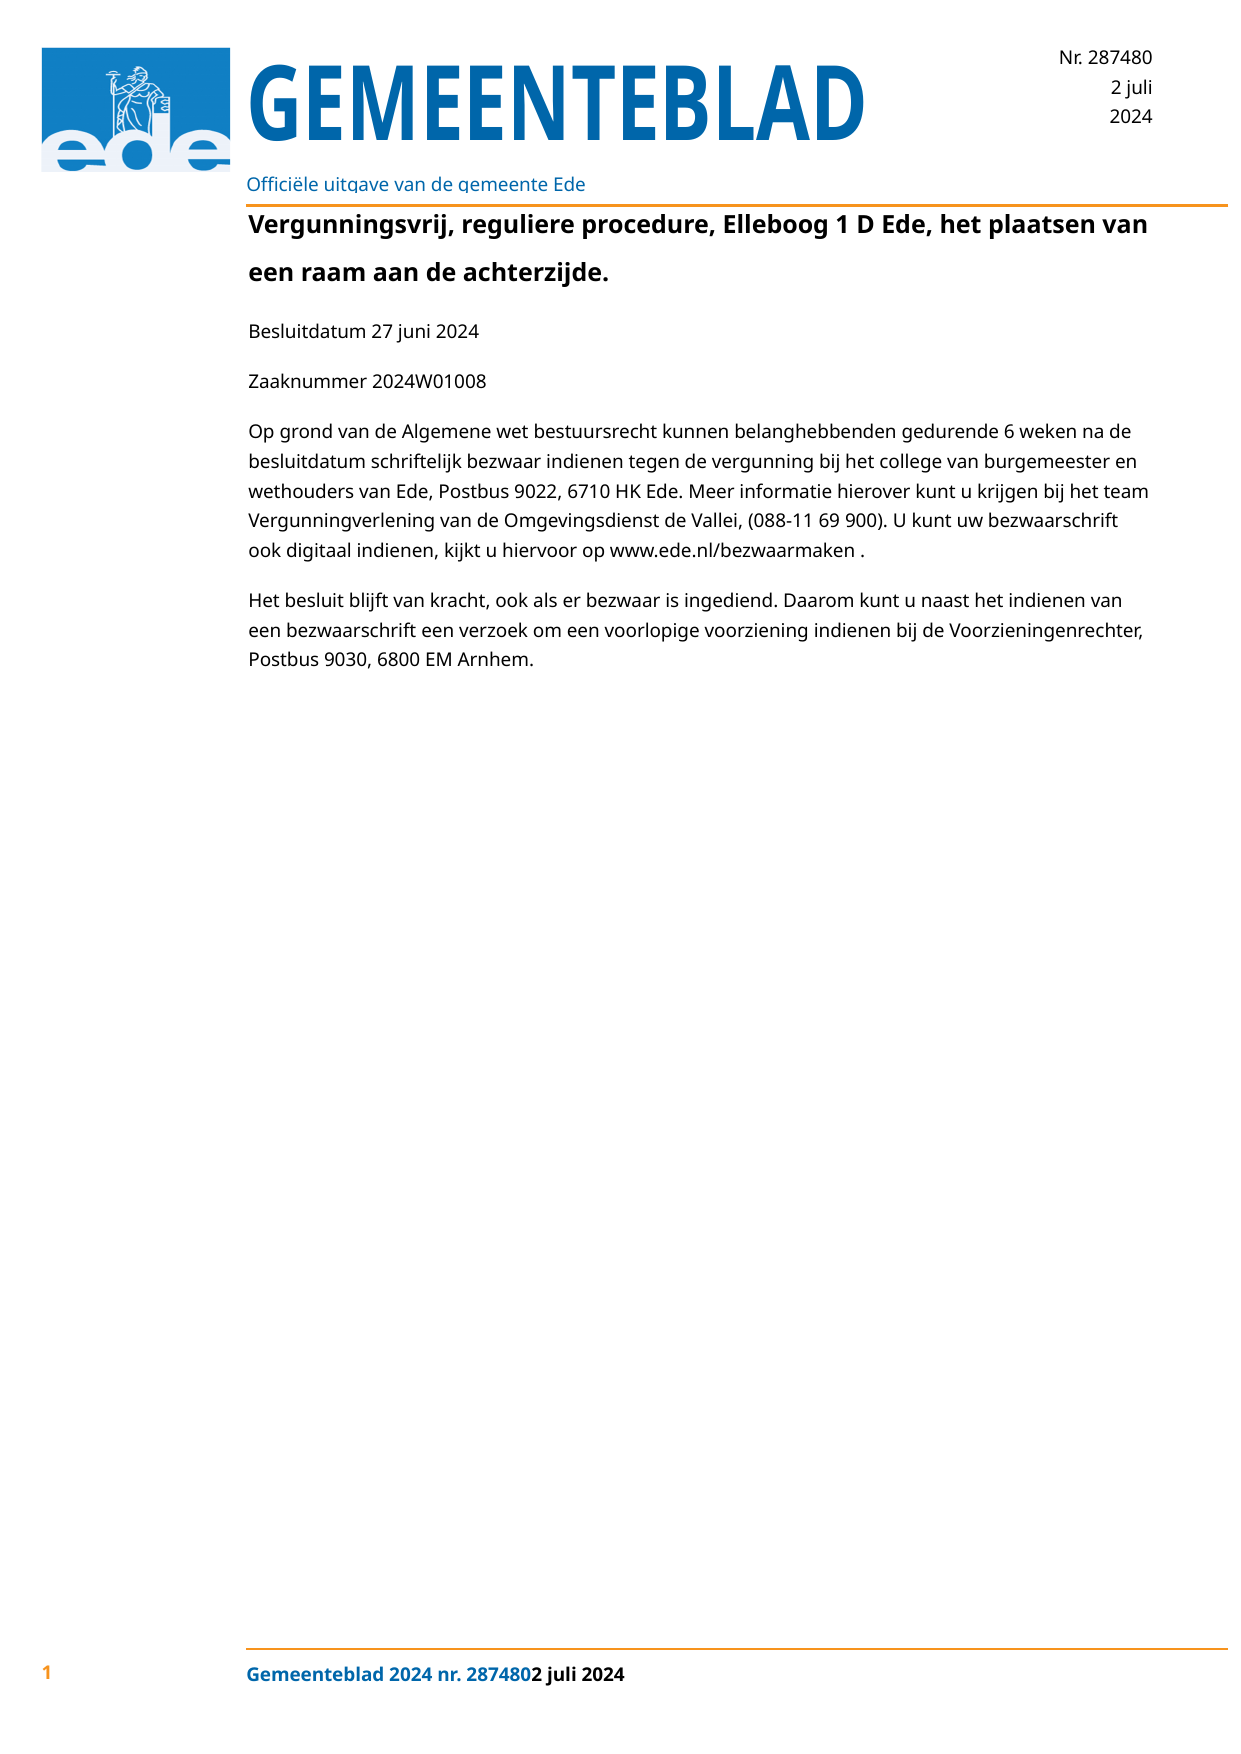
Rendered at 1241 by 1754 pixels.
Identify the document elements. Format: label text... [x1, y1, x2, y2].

text Besluitdatum 27 juni 2024 [248, 318, 1152, 344]
picture [41, 47, 231, 172]
text Zaaknummer 2024W01008 [248, 368, 1152, 394]
text Op grond van de Algemene wet bestuursrecht kunnen belanghebbenden gedurende 6 weken na de besluitdatum schriftelijk bezwaar indienen tegen de vergunning bij het college van burgemeester en wethouders van Ede, Postbus 9022, 6710 HK Ede. Meer informatie hierover kunt u krijgen bij het team Vergunningverlening van de Omgevingsdienst de Vallei, (088-11 69 900). U kunt uw bezwaarschrift ook digitaal indienen, kijkt u hiervoor op www.ede.nl/bezwaarmaken . [248, 419, 1152, 563]
text Vergunningsvrij, reguliere procedure, Elleboog 1 D Ede, het plaatsen van een raam aan de achterzijde. [248, 207, 1152, 288]
text Het besluit blijft van kracht, ook als er bezwaar is ingediend. Daarom kunt u naast het indienen van een bezwaarschrift een verzoek om een voorlopige voorziening indienen bij de Voorzieningenrechter, Postbus 9030, 6800 EM Arnhem. [248, 587, 1152, 672]
